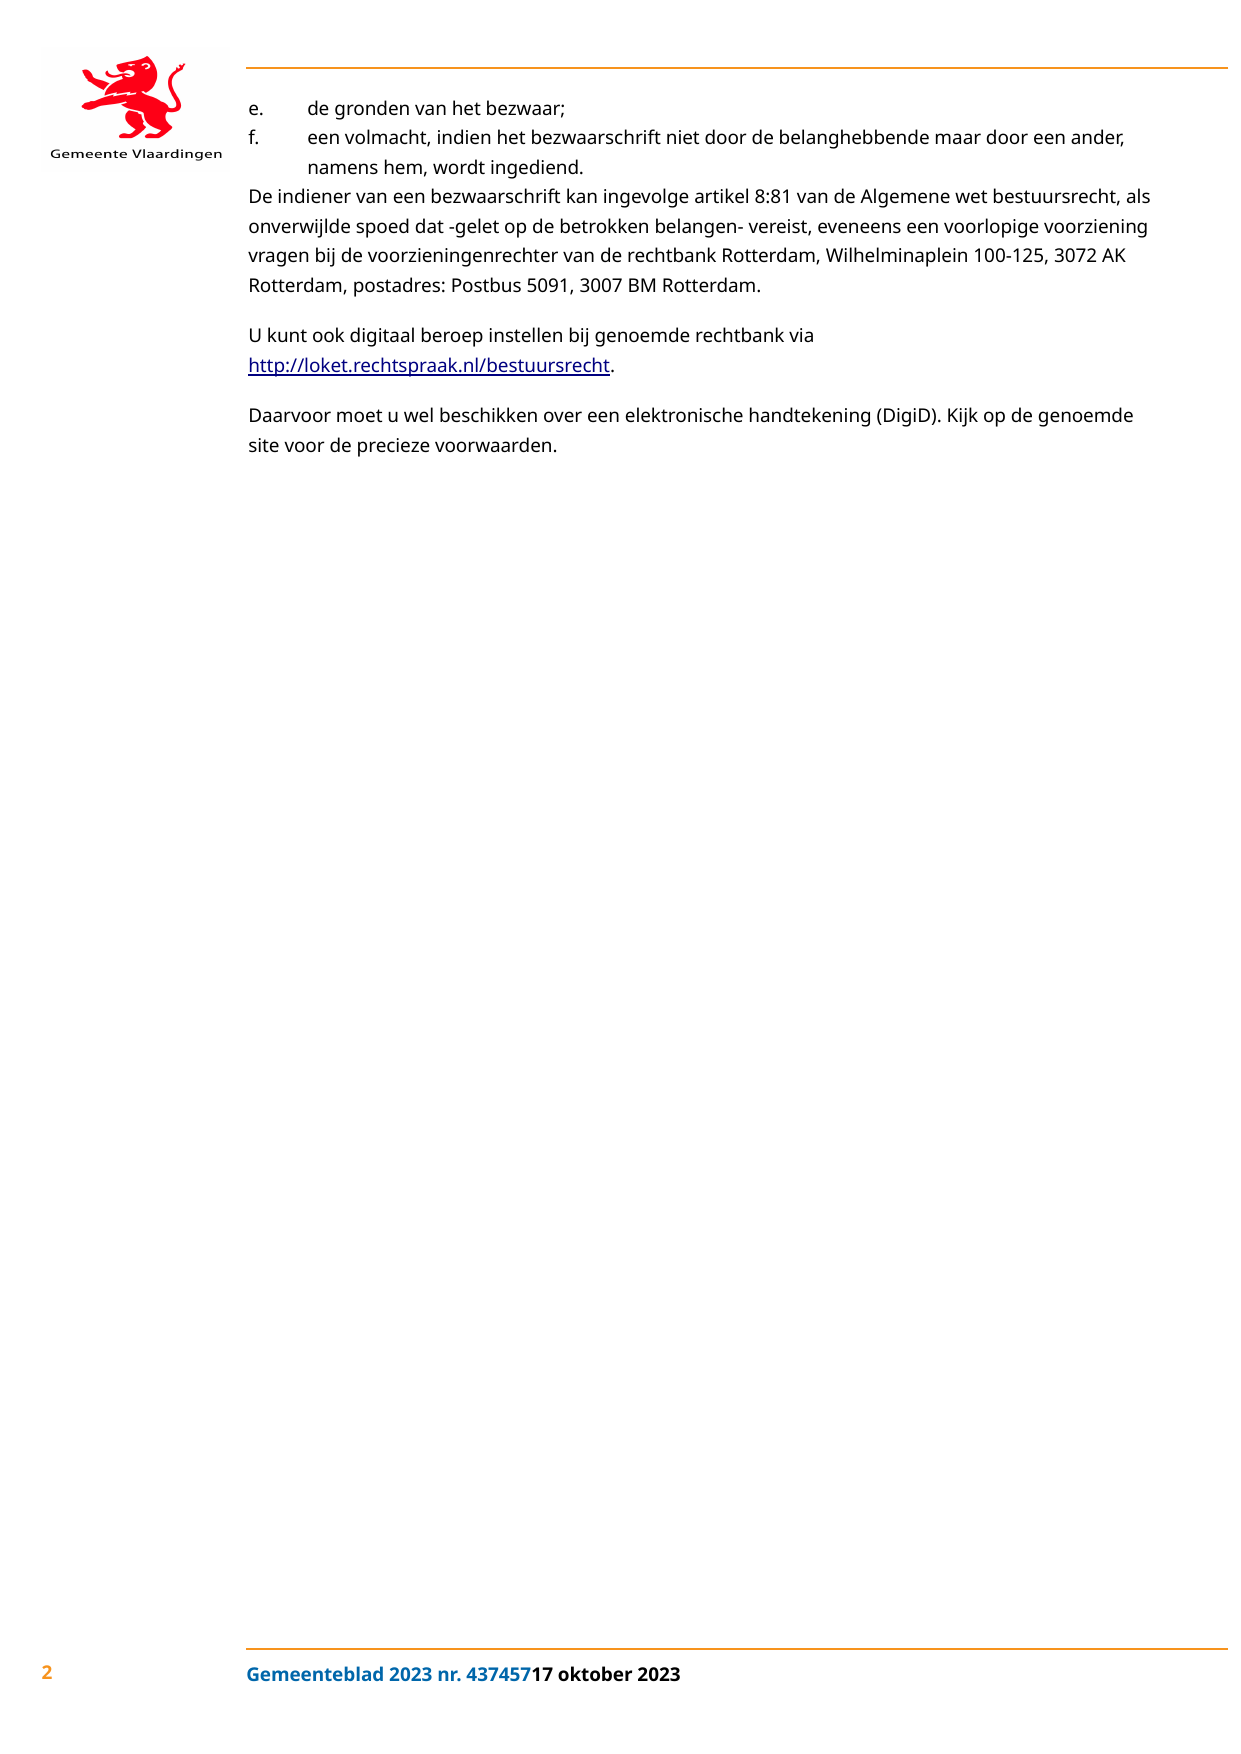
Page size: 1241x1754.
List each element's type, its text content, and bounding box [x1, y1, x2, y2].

list een volmacht, indien het bezwaarschrift niet door de belanghebbende maar door een ander, namens hem, wordt ingediend. [248, 124, 1152, 180]
text Daarvoor moet u wel beschikken over een elektronische handtekening (DigiD). Kijk op de genoemde site voor de precieze voorwaarden. [248, 403, 1152, 458]
picture [41, 47, 231, 172]
list de gronden van het bezwaar; [248, 95, 1152, 121]
text De indiener van een bezwaarschrift kan ingevolge artikel 8:81 van de Algemene wet bestuursrecht, als onverwijlde spoed dat -gelet op de betrokken belangen- vereist, eveneens een voorlopige voorziening vragen bij de voorzieningenrechter van de rechtbank Rotterdam, Wilhelminaplein 100-125, 3072 AK Rotterdam, postadres: Postbus 5091, 3007 BM Rotterdam. [248, 183, 1152, 298]
text U kunt ook digitaal beroep instellen bij genoemde rechtbank via http://loket.rechtspraak.nl/bestuursrecht. [248, 323, 1152, 378]
